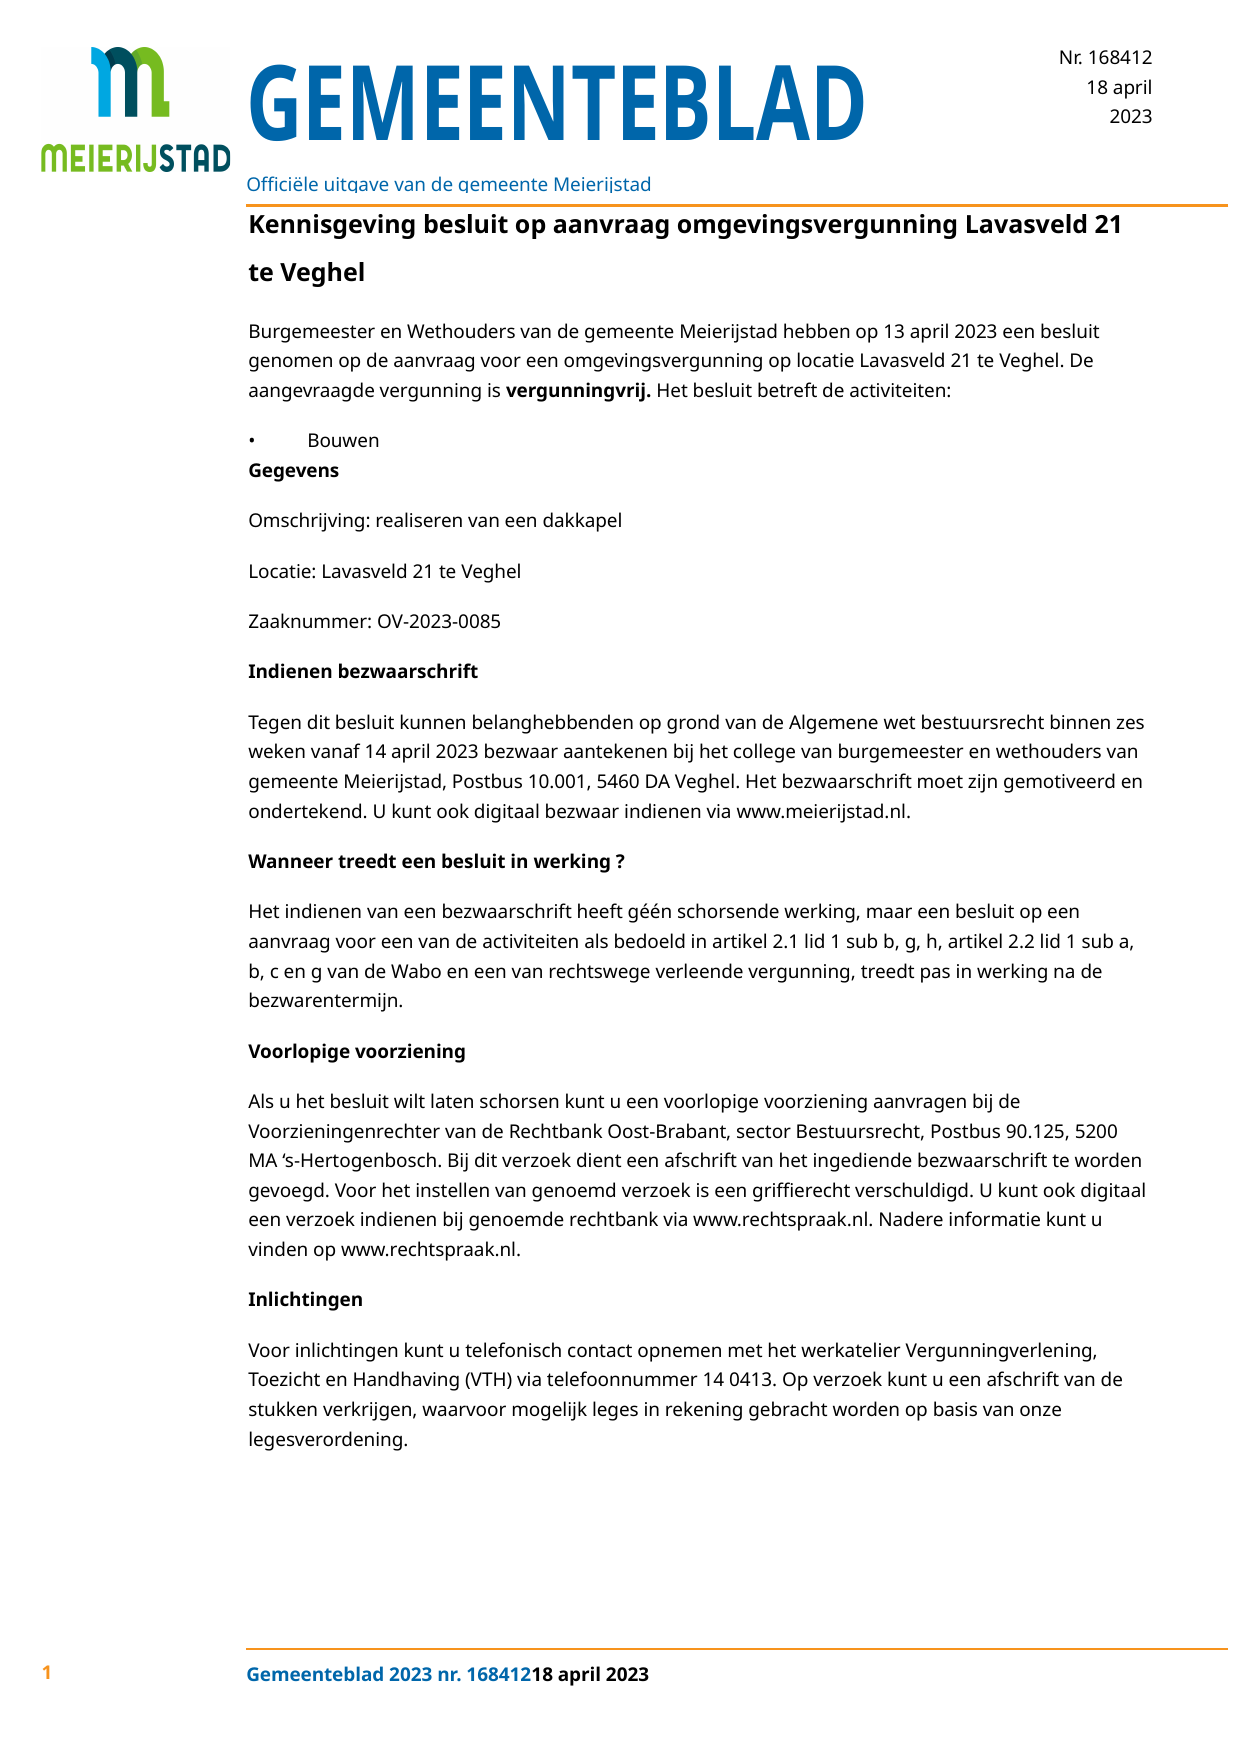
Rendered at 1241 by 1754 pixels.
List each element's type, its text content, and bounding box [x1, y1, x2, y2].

text Het indienen van een bezwaarschrift heeft géén schorsende werking, maar een besluit op een aanvraag voor een van de activiteiten als bedoeld in artikel 2.1 lid 1 sub b, g, h, artikel 2.2 lid 1 sub a, b, c en g van de Wabo en een van rechtswege verleende vergunning, treedt pas in werking na de bezwarentermijn. [248, 899, 1152, 1013]
text Gegevens [248, 457, 1152, 483]
text Kennisgeving besluit op aanvraag omgevingsvergunning Lavasveld 21 te Veghel [248, 207, 1152, 288]
list Bouwen [248, 427, 1152, 453]
text Locatie: Lavasveld 21 te Veghel [248, 558, 1152, 584]
text Voorlopige voorziening [248, 1038, 1152, 1064]
text Tegen dit besluit kunnen belanghebbenden op grond van de Algemene wet bestuursrecht binnen zes weken vanaf 14 april 2023 bezwaar aantekenen bij het college van burgemeester en wethouders van gemeente Meierijstad, Postbus 10.001, 5460 DA Veghel. Het bezwaarschrift moet zijn gemotiveerd en ondertekend. U kunt ook digitaal bezwaar indienen via www.meierijstad.nl. [248, 709, 1152, 824]
text Burgemeester en Wethouders van de gemeente Meierijstad hebben op 13 april 2023 een besluit genomen op de aanvraag voor een omgevingsvergunning op locatie Lavasveld 21 te Veghel. De aangevraagde vergunning is vergunningvrij. Het besluit betreft de activiteiten: [248, 318, 1152, 403]
text Wanneer treedt een besluit in werking ? [248, 848, 1152, 874]
text Omschrijving: realiseren van een dakkapel [248, 507, 1152, 533]
text Zaaknummer: OV-2023-0085 [248, 608, 1152, 634]
text Als u het besluit wilt laten schorsen kunt u een voorlopige voorziening aanvragen bij de Voorzieningenrechter van de Rechtbank Oost-Brabant, sector Bestuursrecht, Postbus 90.125, 5200 MA ‘s-Hertogenbosch. Bij dit verzoek dient een afschrift van het ingediende bezwaarschrift te worden gevoegd. Voor het instellen van genoemd verzoek is een griffierecht verschuldigd. U kunt ook digitaal een verzoek indienen bij genoemde rechtbank via www.rechtspraak.nl. Nadere informatie kunt u vinden op www.rechtspraak.nl. [248, 1088, 1152, 1262]
text Indienen bezwaarschrift [248, 659, 1152, 684]
picture [41, 47, 231, 172]
text Voor inlichtingen kunt u telefonisch contact opnemen met het werkatelier Vergunningverlening, Toezicht en Handhaving (VTH) via telefoonnummer 14 0413. Op verzoek kunt u een afschrift van de stukken verkrijgen, waarvoor mogelijk leges in rekening gebracht worden op basis van onze legesverordening. [248, 1337, 1152, 1452]
text Inlichtingen [248, 1287, 1152, 1312]
